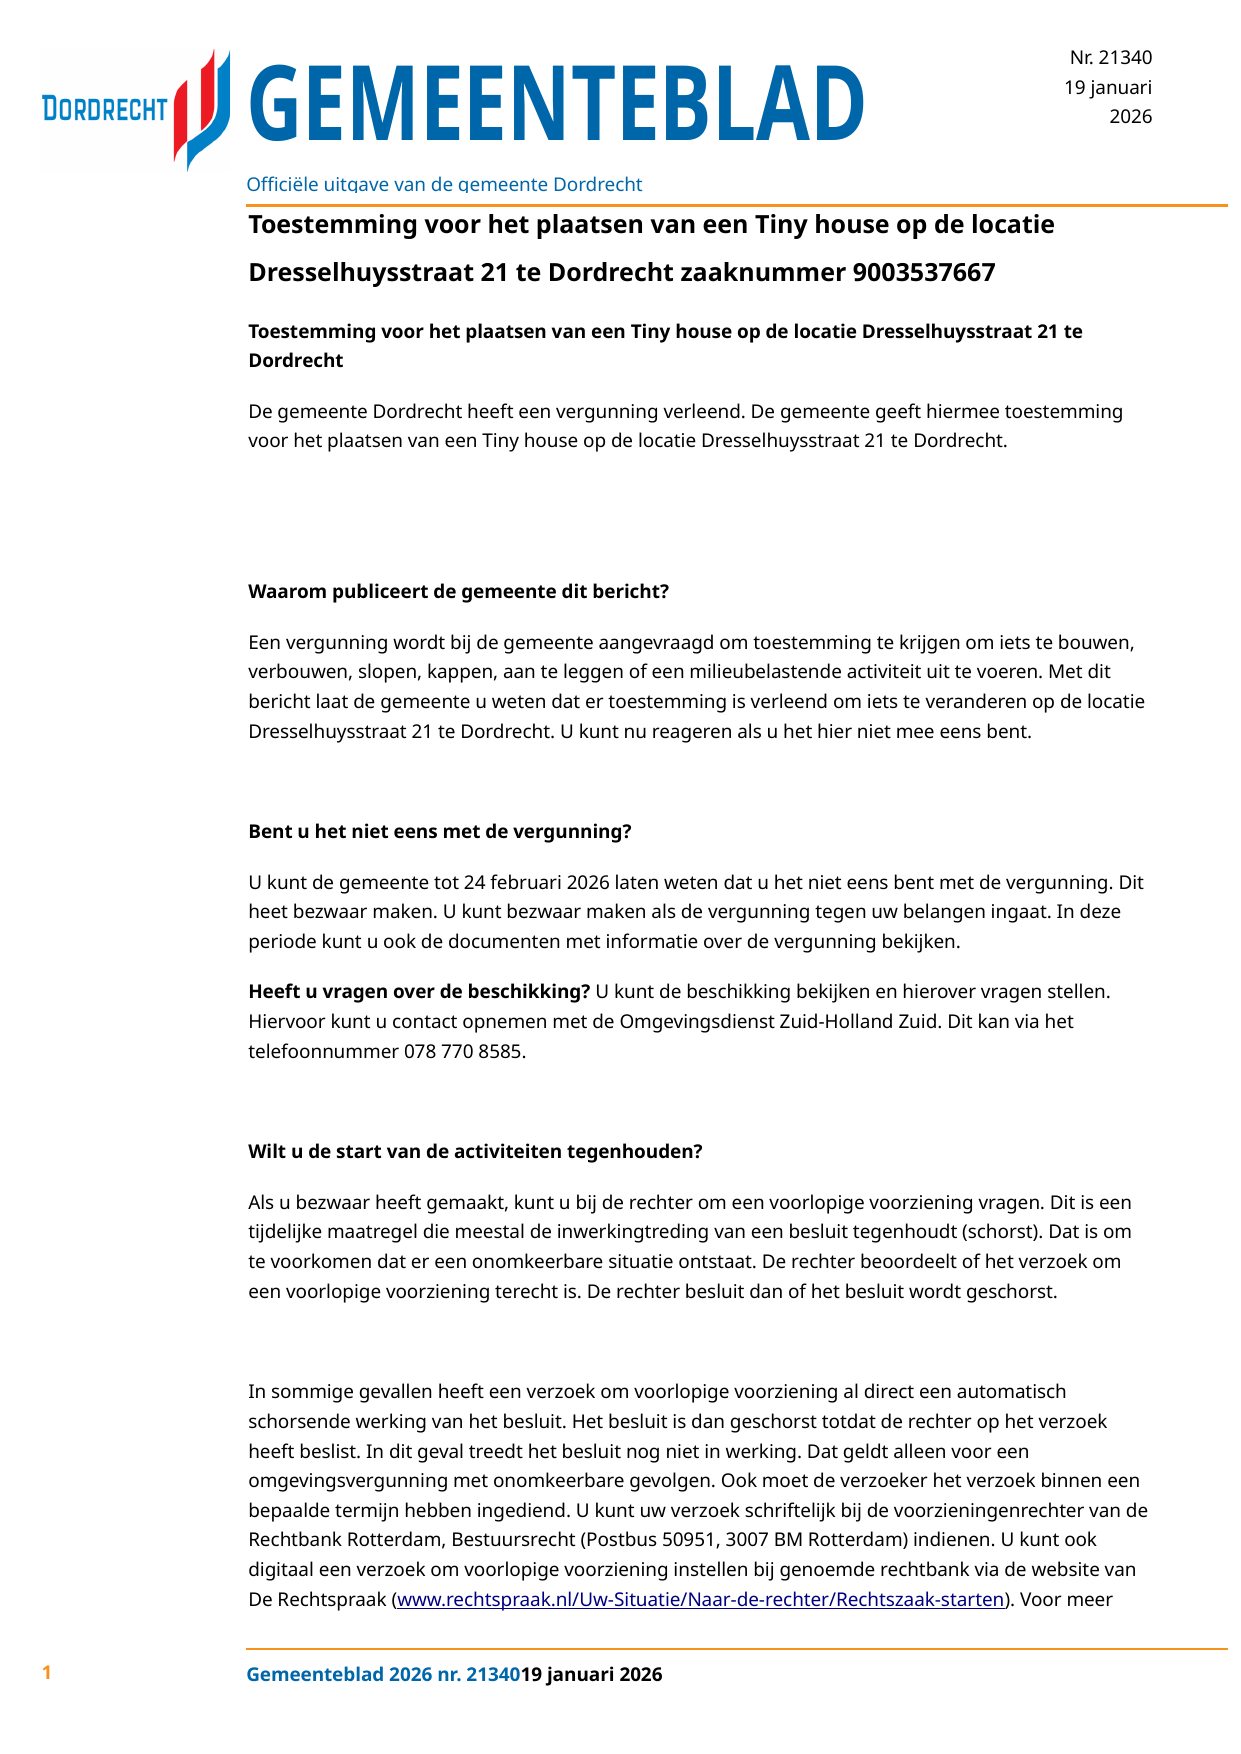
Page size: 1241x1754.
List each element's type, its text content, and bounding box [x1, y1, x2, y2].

text Als u bezwaar heeft gemaakt, kunt u bij de rechter om een voorlopige voorziening vragen. Dit is een tijdelijke maatregel die meestal de inwerkingtreding van een besluit tegenhoudt (schorst). Dat is om te voorkomen dat er een onomkeerbare situatie ontstaat. De rechter beoordeelt of het verzoek om een voorlopige voorziening terecht is. De rechter besluit dan of het besluit wordt geschorst. [248, 1189, 1152, 1304]
text Heeft u vragen over de beschikking? U kunt de beschikking bekijken en hierover vragen stellen. Hiervoor kunt u contact opnemen met de Omgevingsdienst Zuid-Holland Zuid. Dit kan via het telefoonnummer 078 770 8585. [248, 979, 1152, 1064]
picture [41, 47, 231, 172]
text U kunt de gemeente tot 24 februari 2026 laten weten dat u het niet eens bent met de vergunning. Dit heet bezwaar maken. U kunt bezwaar maken als de vergunning tegen uw belangen ingaat. In deze periode kunt u ook de documenten met informatie over de vergunning bekijken. [248, 869, 1152, 954]
text In sommige gevallen heeft een verzoek om voorlopige voorziening al direct een automatisch schorsende werking van het besluit. Het besluit is dan geschorst totdat de rechter op het verzoek heeft beslist. In dit geval treedt het besluit nog niet in werking. Dat geldt alleen voor een omgevingsvergunning met onomkeerbare gevolgen. Ook moet de verzoeker het verzoek binnen een bepaalde termijn hebben ingediend. U kunt uw verzoek schriftelijk bij de voorzieningenrechter van de Rechtbank Rotterdam, Bestuursrecht (Postbus 50951, 3007 BM Rotterdam) indienen. U kunt ook digitaal een verzoek om voorlopige voorziening instellen bij genoemde rechtbank via de website van De Rechtspraak (www.rechtspraak.nl/Uw-Situatie/Naar-de-rechter/Rechtszaak-starten). Voor meer [248, 1379, 1152, 1612]
text Een vergunning wordt bij de gemeente aangevraagd om toestemming te krijgen om iets te bouwen, verbouwen, slopen, kappen, aan te leggen of een milieubelastende activiteit uit te voeren. Met dit bericht laat de gemeente u weten dat er toestemming is verleend om iets te veranderen op de locatie Dresselhuysstraat 21 te Dordrecht. U kunt nu reageren als u het hier niet mee eens bent. [248, 629, 1152, 744]
text Toestemming voor het plaatsen van een Tiny house op de locatie Dresselhuysstraat 21 te Dordrecht zaaknummer 9003537667 [248, 207, 1152, 288]
text Waarom publiceert de gemeente dit bericht? [248, 579, 1152, 604]
text De gemeente Dordrecht heeft een vergunning verleend. De gemeente geeft hiermee toestemming voor het plaatsen van een Tiny house op de locatie Dresselhuysstraat 21 te Dordrecht. [248, 398, 1152, 453]
text Wilt u de start van de activiteiten tegenhouden? [248, 1139, 1152, 1164]
text Bent u het niet eens met de vergunning? [248, 819, 1152, 844]
text Toestemming voor het plaatsen van een Tiny house op de locatie Dresselhuysstraat 21 te Dordrecht [248, 318, 1152, 373]
